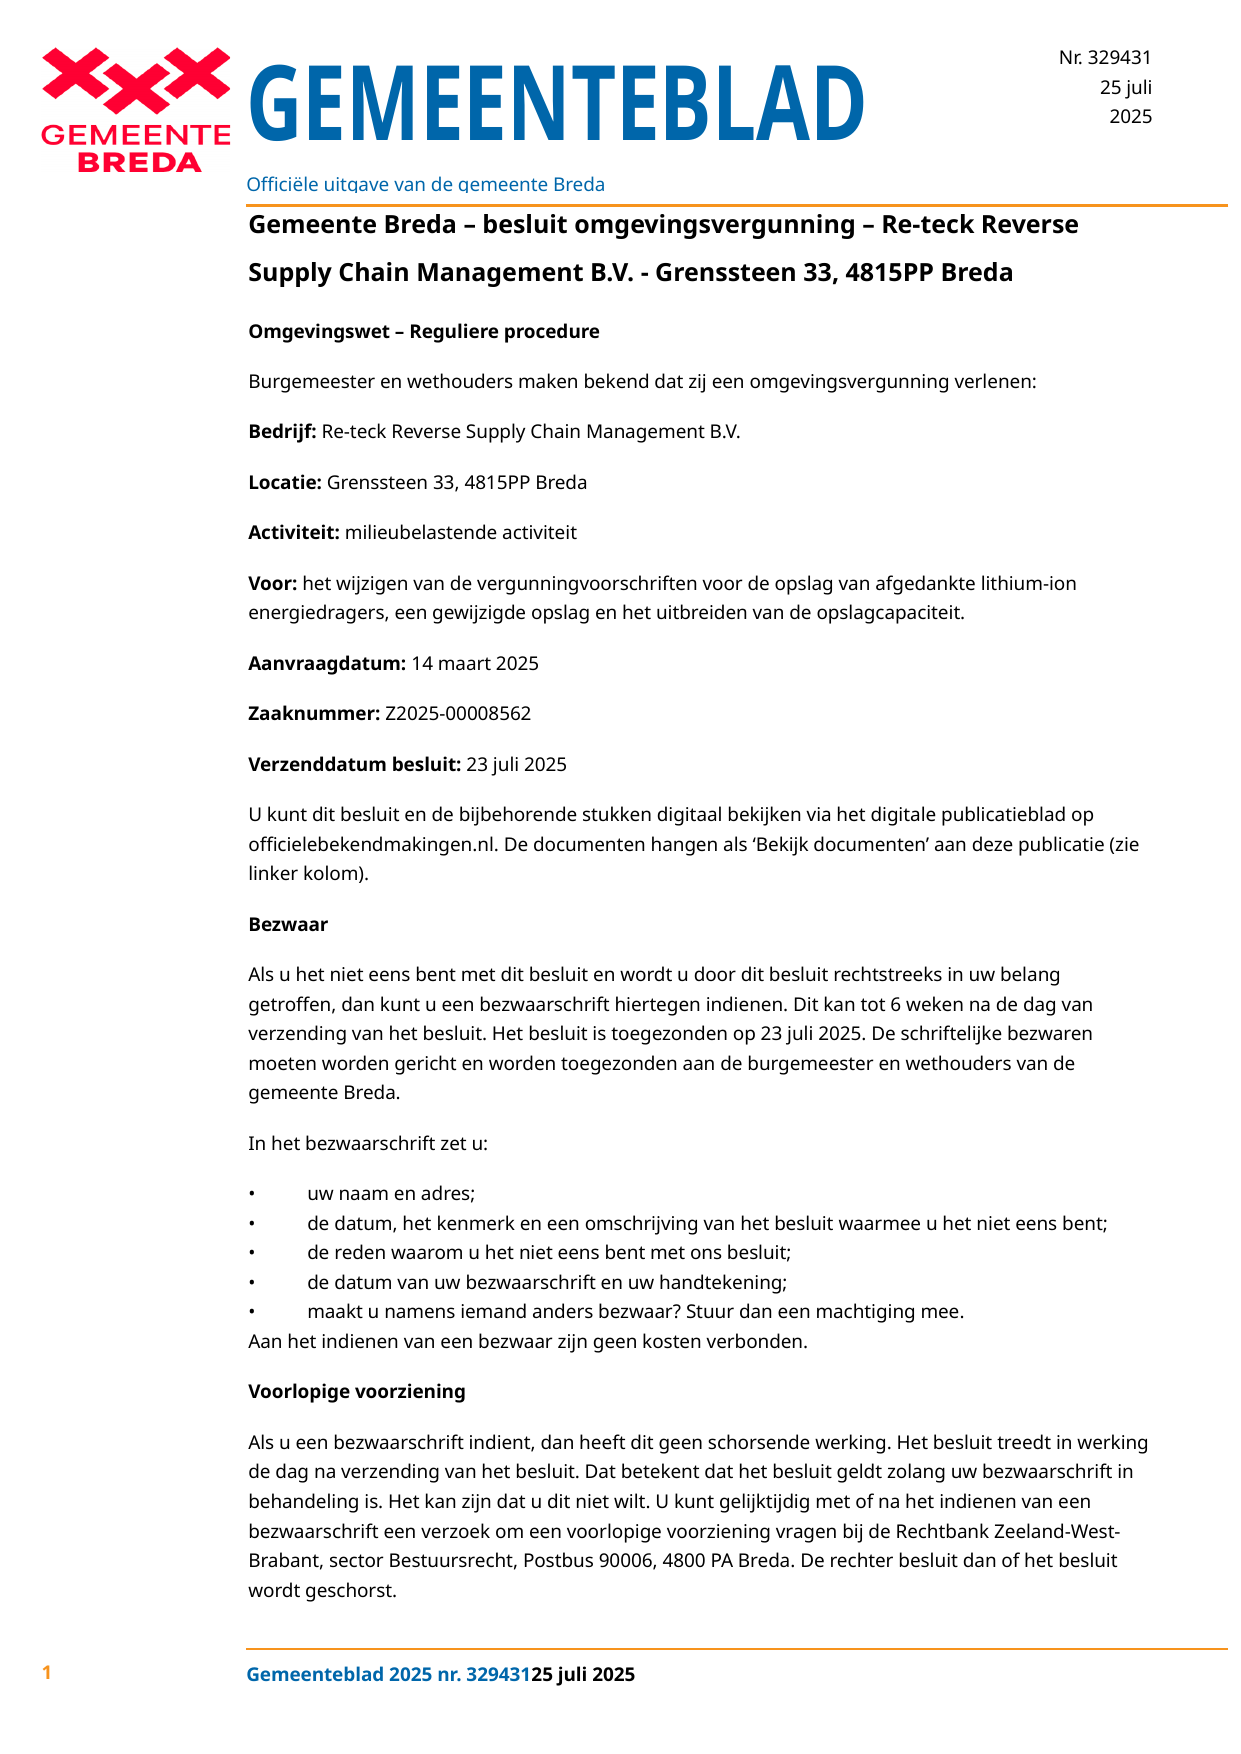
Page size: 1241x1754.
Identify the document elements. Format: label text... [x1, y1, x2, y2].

text Activiteit: milieubelastende activiteit [248, 519, 1152, 545]
list uw naam en adres; [248, 1180, 1152, 1206]
list de datum van uw bezwaarschrift en uw handtekening; [248, 1269, 1152, 1295]
text U kunt dit besluit en de bijbehorende stukken digitaal bekijken via het digitale publicatieblad op officielebekendmakingen.nl. De documenten hangen als ‘Bekijk documenten’ aan deze publicatie (zie linker kolom). [248, 801, 1152, 886]
text Aan het indienen van een bezwaar zijn geen kosten verbonden. [248, 1328, 1152, 1354]
text Voorlopige voorziening [248, 1379, 1152, 1404]
text Zaaknummer: Z2025-00008562 [248, 700, 1152, 726]
text Gemeente Breda – besluit omgevingsvergunning – Re-teck Reverse Supply Chain Management B.V. - Grenssteen 33, 4815PP Breda [248, 207, 1152, 288]
text Bedrijf: Re-teck Reverse Supply Chain Management B.V. [248, 419, 1152, 444]
text Verzenddatum besluit: 23 juli 2025 [248, 751, 1152, 777]
text Als u het niet eens bent met dit besluit en wordt u door dit besluit rechtstreeks in uw belang getroffen, dan kunt u een bezwaarschrift hiertegen indienen. Dit kan tot 6 weken na de dag van verzending van het besluit. Het besluit is toegezonden op 23 juli 2025. De schriftelijke bezwaren moeten worden gericht en worden toegezonden aan de burgemeester en wethouders van de gemeente Breda. [248, 961, 1152, 1105]
list de reden waarom u het niet eens bent met ons besluit; [248, 1239, 1152, 1265]
text In het bezwaarschrift zet u: [248, 1130, 1152, 1156]
list maakt u namens iemand anders bezwaar? Stuur dan een machtiging mee. [248, 1299, 1152, 1324]
text Locatie: Grenssteen 33, 4815PP Breda [248, 469, 1152, 495]
text Als u een bezwaarschrift indient, dan heeft dit geen schorsende werking. Het besluit treedt in werking de dag na verzending van het besluit. Dat betekent dat het besluit geldt zolang uw bezwaarschrift in behandeling is. Het kan zijn dat u dit niet wilt. U kunt gelijktijdig met of na het indienen van een bezwaarschrift een verzoek om een voorlopige voorziening vragen bij de Rechtbank Zeeland-West-Brabant, sector Bestuursrecht, Postbus 90006, 4800 PA Breda. De rechter besluit dan of het besluit wordt geschorst. [248, 1429, 1152, 1603]
picture [41, 47, 231, 172]
text Aanvraagdatum: 14 maart 2025 [248, 650, 1152, 676]
text Bezwaar [248, 911, 1152, 937]
list de datum, het kenmerk en een omschrijving van het besluit waarmee u het niet eens bent; [248, 1210, 1152, 1236]
text Omgevingswet – Reguliere procedure [248, 318, 1152, 344]
text Burgemeester en wethouders maken bekend dat zij een omgevingsvergunning verlenen: [248, 368, 1152, 394]
text Voor: het wijzigen van de vergunningvoorschriften voor de opslag van afgedankte lithium-ion energiedragers, een gewijzigde opslag en het uitbreiden van de opslagcapaciteit. [248, 570, 1152, 625]
